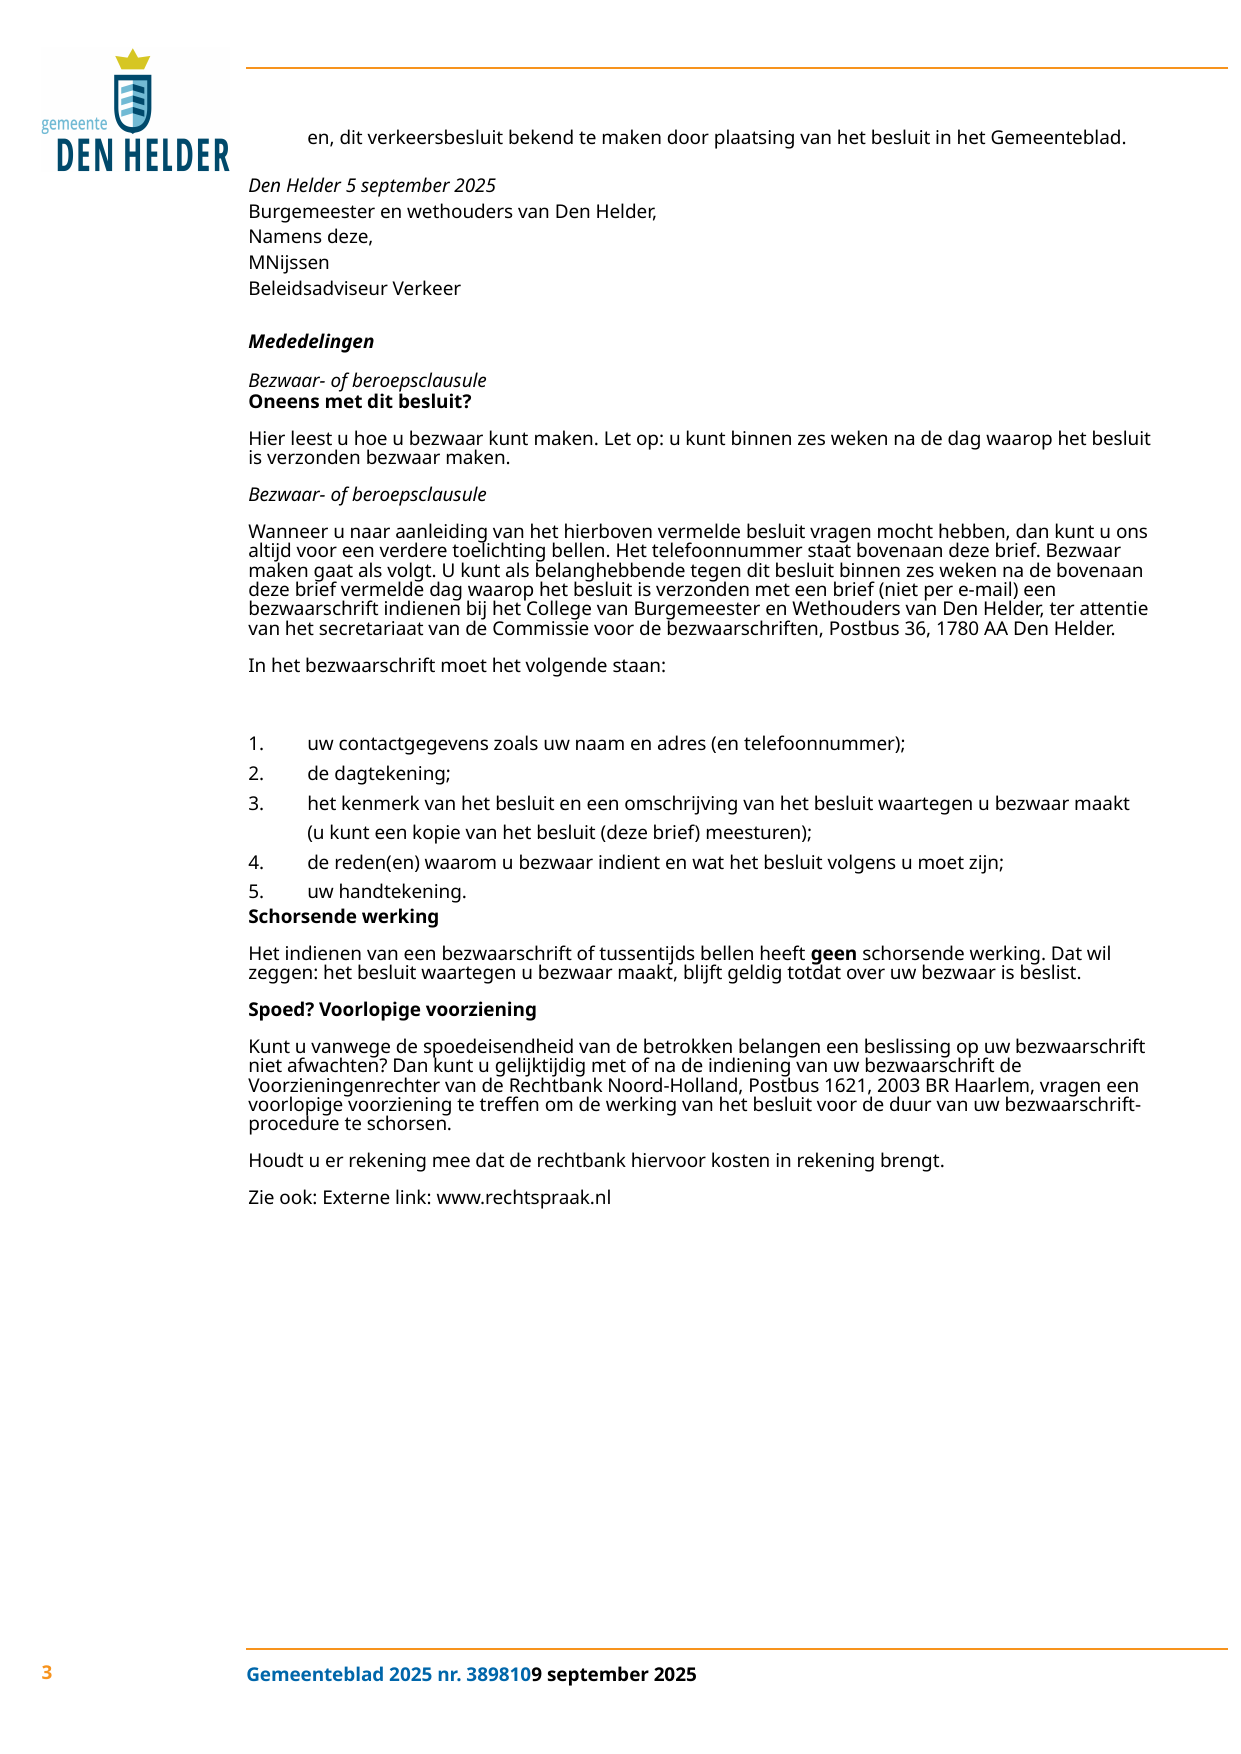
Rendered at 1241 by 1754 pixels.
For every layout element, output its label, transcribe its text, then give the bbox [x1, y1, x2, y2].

picture [130, 157, 135, 172]
text Bezwaar- of beroepsclausule [248, 367, 1152, 393]
picture [182, 144, 187, 165]
text Beleidsadviseur Verkeer [248, 275, 1152, 301]
text Oneens met dit besluit? [248, 393, 1152, 412]
list uw contactgegevens zoals uw naam en adres (en telefoonnummer); [248, 731, 1152, 756]
text Houdt u er rekening mee dat de rechtbank hiervoor kosten in rekening brengt. [248, 1152, 1152, 1172]
list het kenmerk van het besluit en een omschrijving van het besluit waartegen u bezwaar maakt (u kunt een kopie van het besluit (deze brief) meesturen); [248, 790, 1152, 845]
text Bezwaar- of beroepsclausule [248, 486, 1152, 506]
picture [63, 144, 68, 165]
picture [100, 154, 106, 172]
text In het bezwaarschrift moet het volgende staan: [248, 657, 1152, 676]
picture [220, 160, 224, 172]
text Het indienen van een bezwaarschrift of tussentijds bellen heeft geen schorsende werking. Dat wil zeggen: het besluit waartegen u bezwaar maakt, blijft geldig totdat over uw bezwaar is beslist. [248, 945, 1152, 983]
text Wanneer u naar aanleiding van het hierboven vermelde besluit vragen mocht hebben, dan kunt u ons altijd voor een verdere toelichting bellen. Het telefoonnummer staat bovenaan deze brief. Bezwaar maken gaat als volgt. U kunt als belanghebbende tegen dit besluit binnen zes weken na de bovenaan deze brief vermelde dag waarop het besluit is verzonden met een brief (niet per e-mail) een bezwaarschrift indienen bij het College van Burgemeester en Wethouders van Den Helder, ter attentie van het secretariaat van de Commissie voor de bezwaarschriften, Postbus 36, 1780 AA Den Helder. [248, 523, 1152, 639]
picture [41, 47, 231, 172]
text MNijssen [248, 249, 1152, 275]
text Kunt u vanwege de spoedeisendheid van de betrokken belangen een beslissing op uw bezwaarschrift niet afwachten? Dan kunt u gelijktijdig met of na de indiening van uw bezwaarschrift de Voorzieningenrechter van de Rechtbank Noord-Holland, Postbus 1621, 2003 BR Haarlem, vragen een voorlopige voorziening te treffen om de werking van het besluit voor de duur van uw bezwaarschrift- procedure te schorsen. [248, 1038, 1152, 1134]
text Burgemeester en wethouders van Den Helder, [248, 198, 1152, 224]
text Zie ook: Externe link: www.rechtspraak.nl [248, 1189, 1152, 1208]
list en, dit verkeersbesluit bekend te maken door plaatsing van het besluit in het Gemeenteblad. [248, 124, 1152, 150]
text Hier leest u hoe u bezwaar kunt maken. Let op: u kunt binnen zes weken na de dag waarop het besluit is verzonden bezwaar maken. [248, 430, 1152, 468]
list uw handtekening. [248, 878, 1152, 904]
text Spoed? Voorlopige voorziening [248, 1001, 1152, 1021]
list de dagtekening; [248, 760, 1152, 786]
list de reden(en) waarom u bezwaar indient en wat het besluit volgens u moet zijn; [248, 849, 1152, 874]
text Schorsende werking [248, 908, 1152, 927]
text Den Helder 5 september 2025 [248, 172, 1152, 198]
text Mededelingen [248, 328, 1152, 354]
text Namens deze, [248, 224, 1152, 249]
